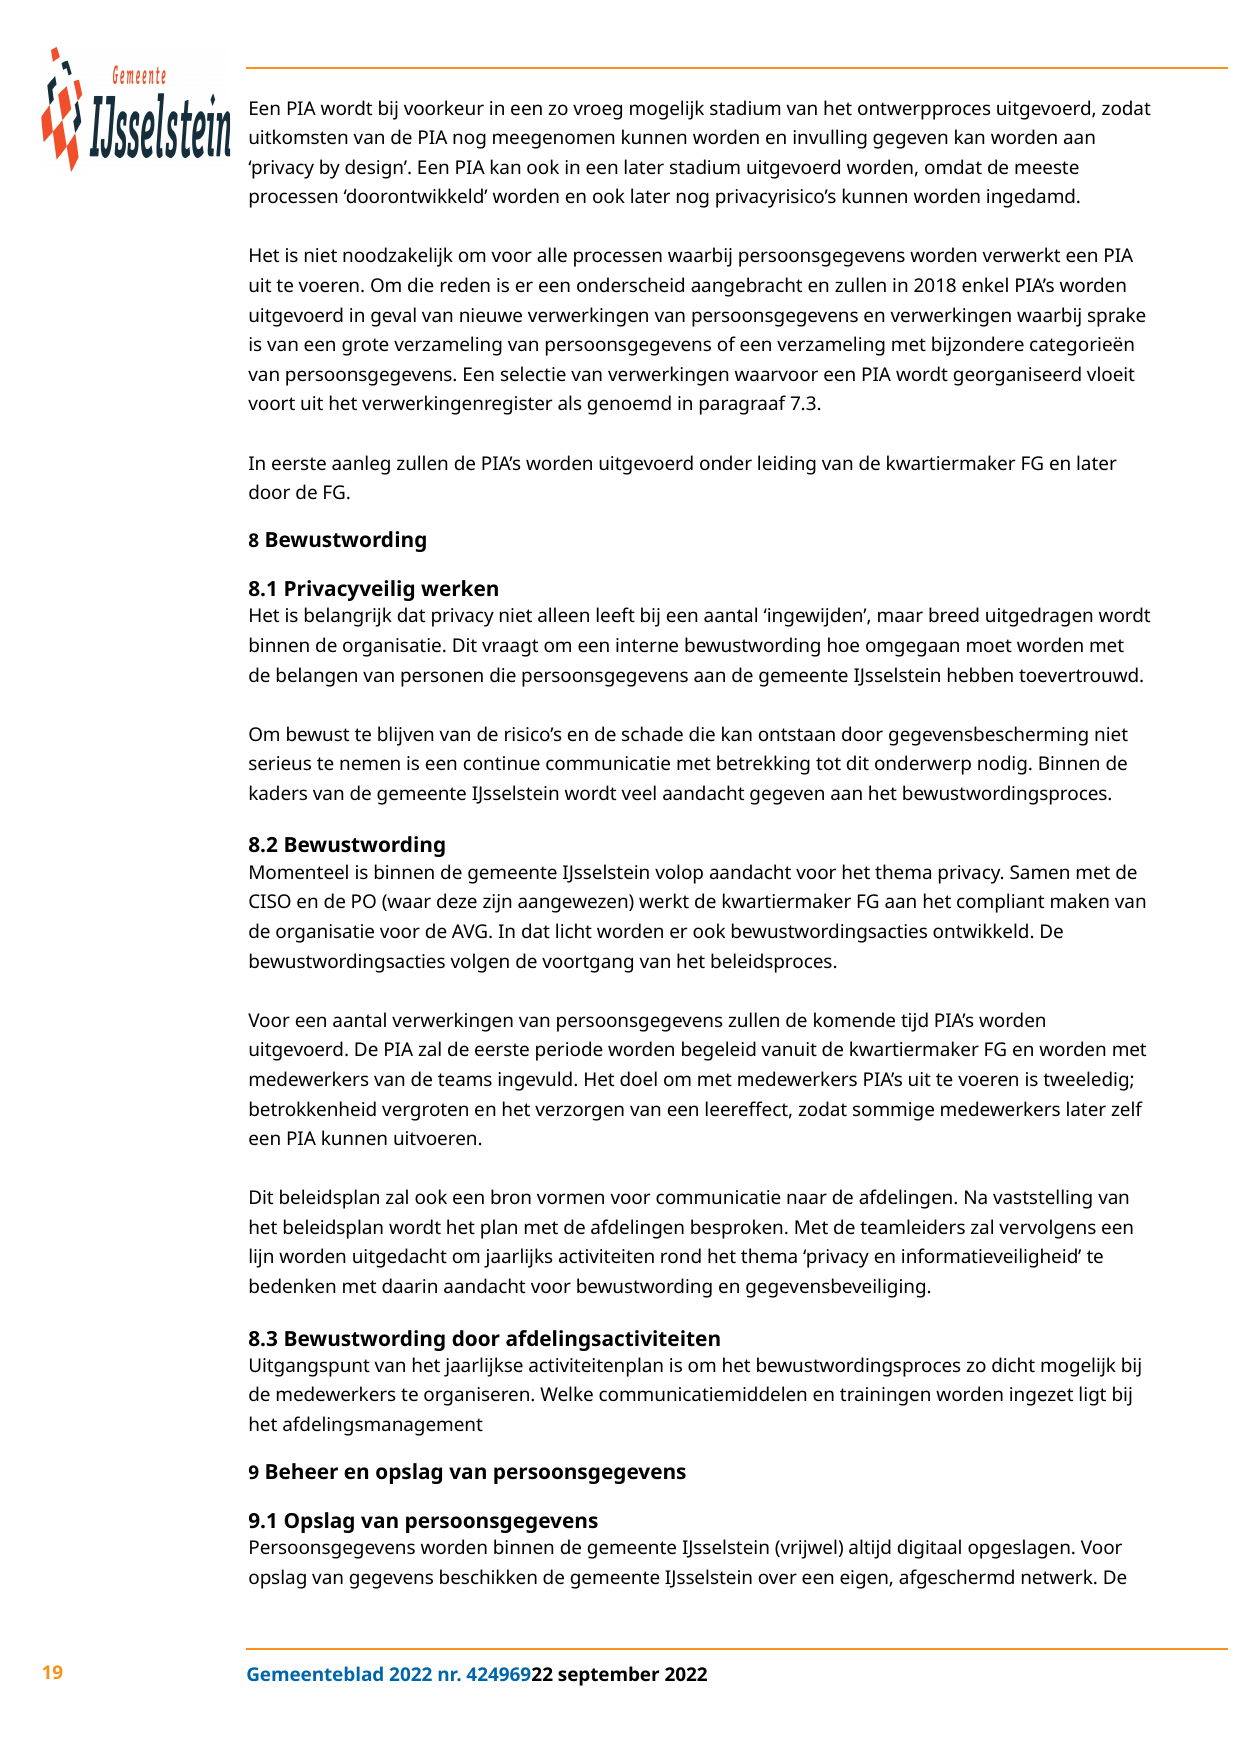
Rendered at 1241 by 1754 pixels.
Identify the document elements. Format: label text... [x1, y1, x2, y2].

text Uitgangspunt van het jaarlijkse activiteitenplan is om het bewustwordingsproces zo dicht mogelijk bij de medewerkers te organiseren. Welke communicatiemiddelen en trainingen worden ingezet ligt bij het afdelingsmanagement [248, 1352, 1152, 1437]
text Voor een aantal verwerkingen van persoonsgegevens zullen de komende tijd PIA’s worden uitgevoerd. De PIA zal de eerste periode worden begeleid vanuit de kwartiermaker FG en worden met medewerkers van de teams ingevuld. Het doel om met medewerkers PIA’s uit te voeren is tweeledig; betrokkenheid vergroten en het verzorgen van een leereffect, zodat sommige medewerkers later zelf een PIA kunnen uitvoeren. [248, 1007, 1152, 1151]
text Om bewust te blijven van de risico’s en de schade die kan ontstaan door gegevensbescherming niet serieus te nemen is een continue communicatie met betrekking tot dit onderwerp nodig. Binnen de kaders van de gemeente IJsselstein wordt veel aandacht gegeven aan het bewustwordingsproces. [248, 721, 1152, 806]
text Het is belangrijk dat privacy niet alleen leeft bij een aantal ‘ingewijden’, maar breed uitgedragen wordt binnen de organisatie. Dit vraagt om een interne bewustwording hoe omgegaan moet worden met de belangen van personen die persoonsgegevens aan de gemeente IJsselstein hebben toevertrouwd. [248, 603, 1152, 688]
text 8.2 Bewustwording [248, 831, 1152, 859]
text In eerste aanleg zullen de PIA’s worden uitgevoerd onder leiding van de kwartiermaker FG en later door de FG. [248, 450, 1152, 505]
text 8.3 Bewustwording door afdelingsactiviteiten [248, 1324, 1152, 1352]
text Momenteel is binnen de gemeente IJsselstein volop aandacht voor het thema privacy. Samen met de CISO en de PO (waar deze zijn aangewezen) werkt de kwartiermaker FG aan het compliant maken van de organisatie voor de AVG. In dat licht worden er ook bewustwordingsacties ontwikkeld. De bewustwordingsacties volgen de voortgang van het beleidsproces. [248, 859, 1152, 973]
text Een PIA wordt bij voorkeur in een zo vroeg mogelijk stadium van het ontwerpproces uitgevoerd, zodat uitkomsten van de PIA nog meegenomen kunnen worden en invulling gegeven kan worden aan ‘privacy by design’. Een PIA kan ook in een later stadium uitgevoerd worden, omdat de meeste processen ‘doorontwikkeld’ worden en ook later nog privacyrisico’s kunnen worden ingedamd. [248, 95, 1152, 209]
text Dit beleidsplan zal ook een bron vormen voor communicatie naar de afdelingen. Na vaststelling van het beleidsplan wordt het plan met de afdelingen besproken. Met de teamleiders zal vervolgens een lijn worden uitgedacht om jaarlijks activiteiten rond het thema ‘privacy en informatieveiligheid’ te bedenken met daarin aandacht voor bewustwording en gegevensbeveiliging. [248, 1184, 1152, 1299]
text 9.1 Opslag van persoonsgegevens [248, 1506, 1152, 1534]
text 8 Bewustwording [248, 525, 1152, 553]
text Persoonsgegevens worden binnen de gemeente IJsselstein (vrijwel) altijd digitaal opgeslagen. Voor opslag van gegevens beschikken de gemeente IJsselstein over een eigen, afgeschermd netwerk. De [248, 1534, 1152, 1590]
picture [41, 47, 231, 172]
text Het is niet noodzakelijk om voor alle processen waarbij persoonsgegevens worden verwerkt een PIA uit te voeren. Om die reden is er een onderscheid aangebracht en zullen in 2018 enkel PIA’s worden uitgevoerd in geval van nieuwe verwerkingen van persoonsgegevens en verwerkingen waarbij sprake is van een grote verzameling van persoonsgegevens of een verzameling met bijzondere categorieën van persoonsgegevens. Een selectie van verwerkingen waarvoor een PIA wordt georganiseerd vloeit voort uit het verwerkingenregister als genoemd in paragraaf 7.3. [248, 243, 1152, 416]
text 9 Beheer en opslag van persoonsgegevens [248, 1457, 1152, 1485]
text 8.1 Privacyveilig werken [248, 574, 1152, 603]
